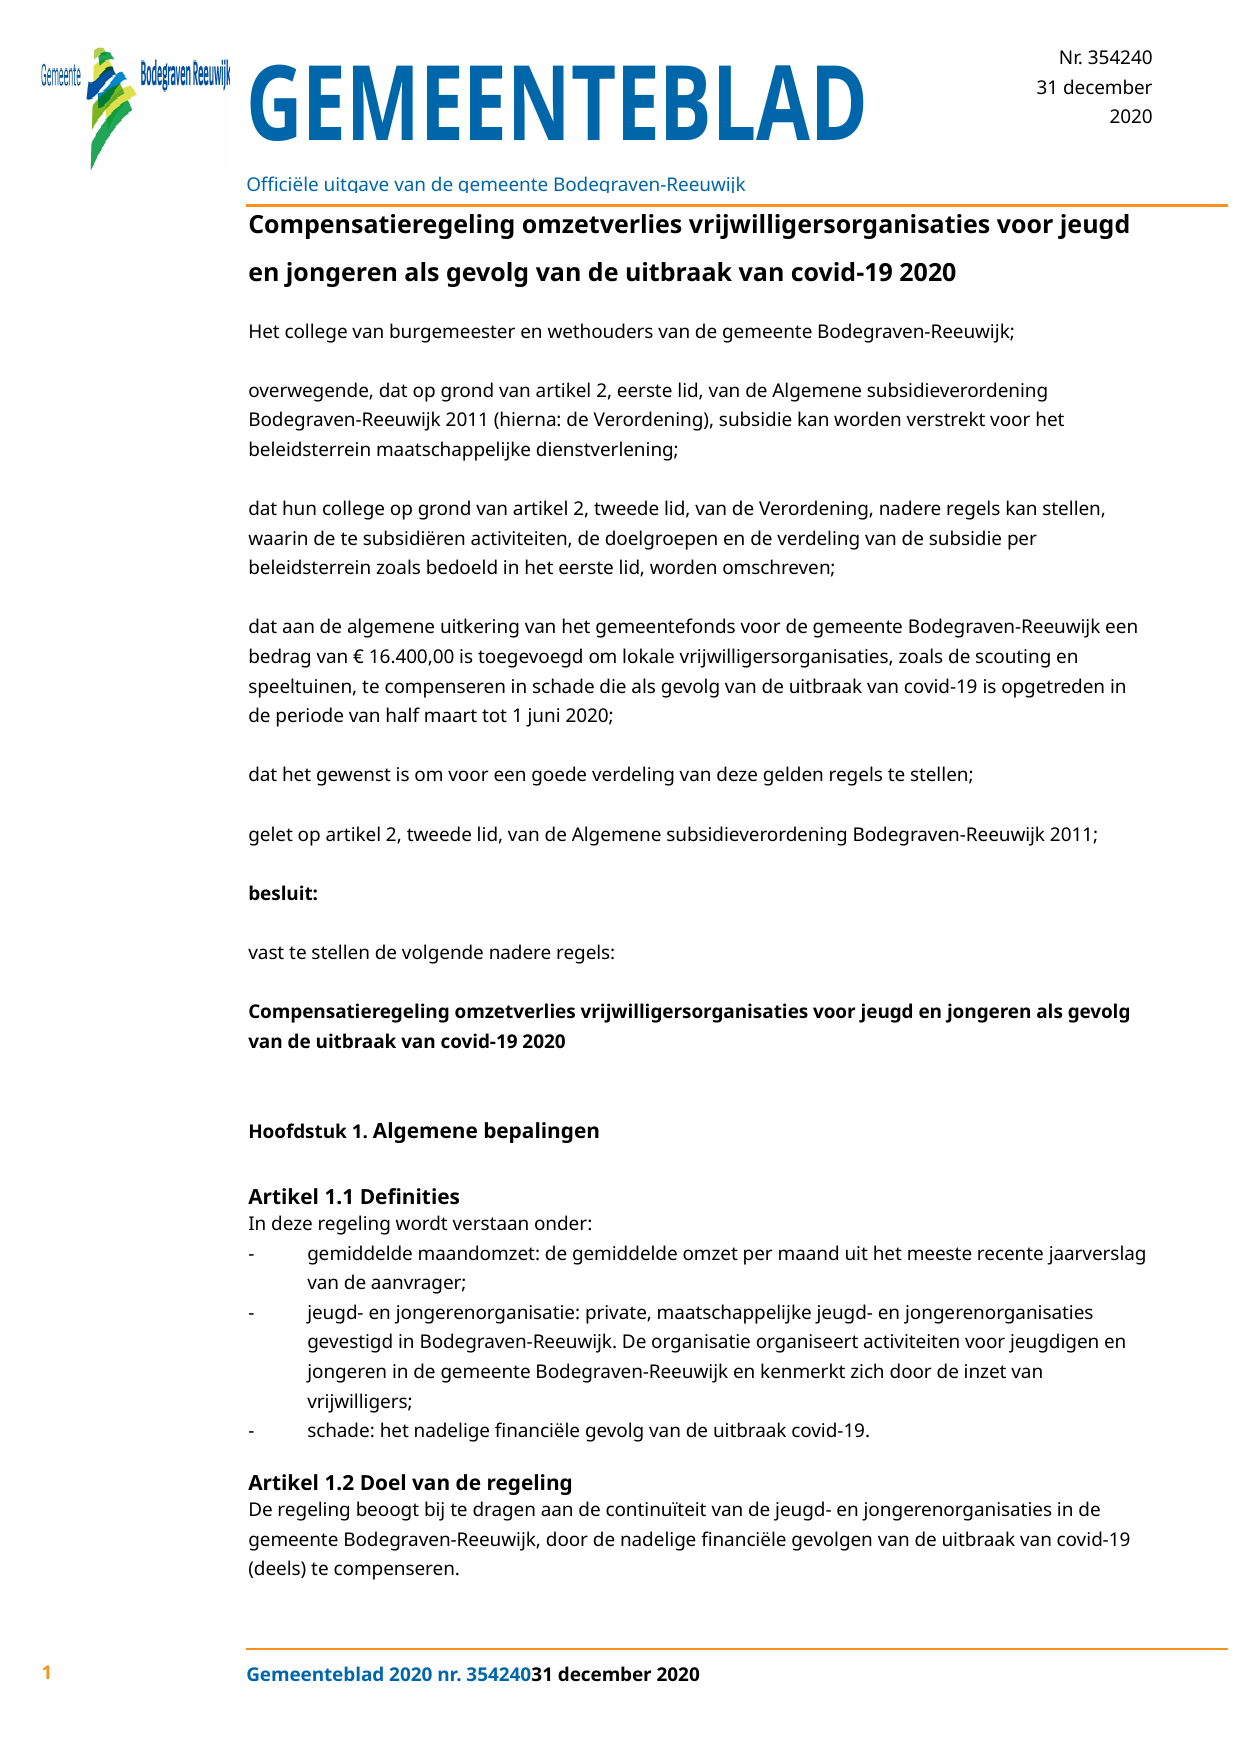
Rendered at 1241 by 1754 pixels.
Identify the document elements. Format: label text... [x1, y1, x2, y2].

list schade: het nadelige financiële gevolg van de uitbraak covid-19. [248, 1417, 1152, 1443]
text Compensatieregeling omzetverlies vrijwilligersorganisaties voor jeugd en jongeren als gevolg van de uitbraak van covid-19 2020 [248, 998, 1152, 1054]
text Hoofdstuk 1. Algemene bepalingen [248, 1117, 1152, 1145]
text Artikel 1.2 Doel van de regeling [248, 1468, 1152, 1496]
text Het college van burgemeester en wethouders van de gemeente Bodegraven-Reeuwijk; [248, 318, 1152, 344]
text Artikel 1.1 Definities [248, 1182, 1152, 1210]
text besluit: [248, 880, 1152, 906]
list gemiddelde maandomzet: de gemiddelde omzet per maand uit het meeste recente jaarverslag van de aanvrager; [248, 1240, 1152, 1295]
text De regeling beoogt bij te dragen aan de continuïteit van de jeugd- en jongerenorganisaties in de gemeente Bodegraven-Reeuwijk, door de nadelige financiële gevolgen van de uitbraak van covid-19 (deels) te compenseren. [248, 1496, 1152, 1581]
text gelet op artikel 2, tweede lid, van de Algemene subsidieverordening Bodegraven-Reeuwijk 2011; [248, 821, 1152, 847]
text overwegende, dat op grond van artikel 2, eerste lid, van de Algemene subsidieverordening Bodegraven-Reeuwijk 2011 (hierna: de Verordening), subsidie kan worden verstrekt voor het beleidsterrein maatschappelijke dienstverlening; [248, 377, 1152, 462]
text Compensatieregeling omzetverlies vrijwilligersorganisaties voor jeugd en jongeren als gevolg van de uitbraak van covid-19 2020 [248, 207, 1152, 288]
text In deze regeling wordt verstaan onder: [248, 1210, 1152, 1236]
text dat het gewenst is om voor een goede verdeling van deze gelden regels te stellen; [248, 762, 1152, 787]
text dat aan de algemene uitkering van het gemeentefonds voor de gemeente Bodegraven-Reeuwijk een bedrag van € 16.400,00 is toegevoegd om lokale vrijwilligersorganisaties, zoals de scouting en speeltuinen, te compenseren in schade die als gevolg van de uitbraak van covid-19 is opgetreden in de periode van half maart tot 1 juni 2020; [248, 614, 1152, 728]
picture [41, 47, 231, 172]
list jeugd- en jongerenorganisatie: private, maatschappelijke jeugd- en jongerenorganisaties gevestigd in Bodegraven-Reeuwijk. De organisatie organiseert activiteiten voor jeugdigen en jongeren in de gemeente Bodegraven-Reeuwijk en kenmerkt zich door de inzet van vrijwilligers; [248, 1299, 1152, 1414]
text dat hun college op grond van artikel 2, tweede lid, van de Verordening, nadere regels kan stellen, waarin de te subsidiëren activiteiten, de doelgroepen en de verdeling van de subsidie per beleidsterrein zoals bedoeld in het eerste lid, worden omschreven; [248, 495, 1152, 580]
text vast te stellen de volgende nadere regels: [248, 939, 1152, 965]
